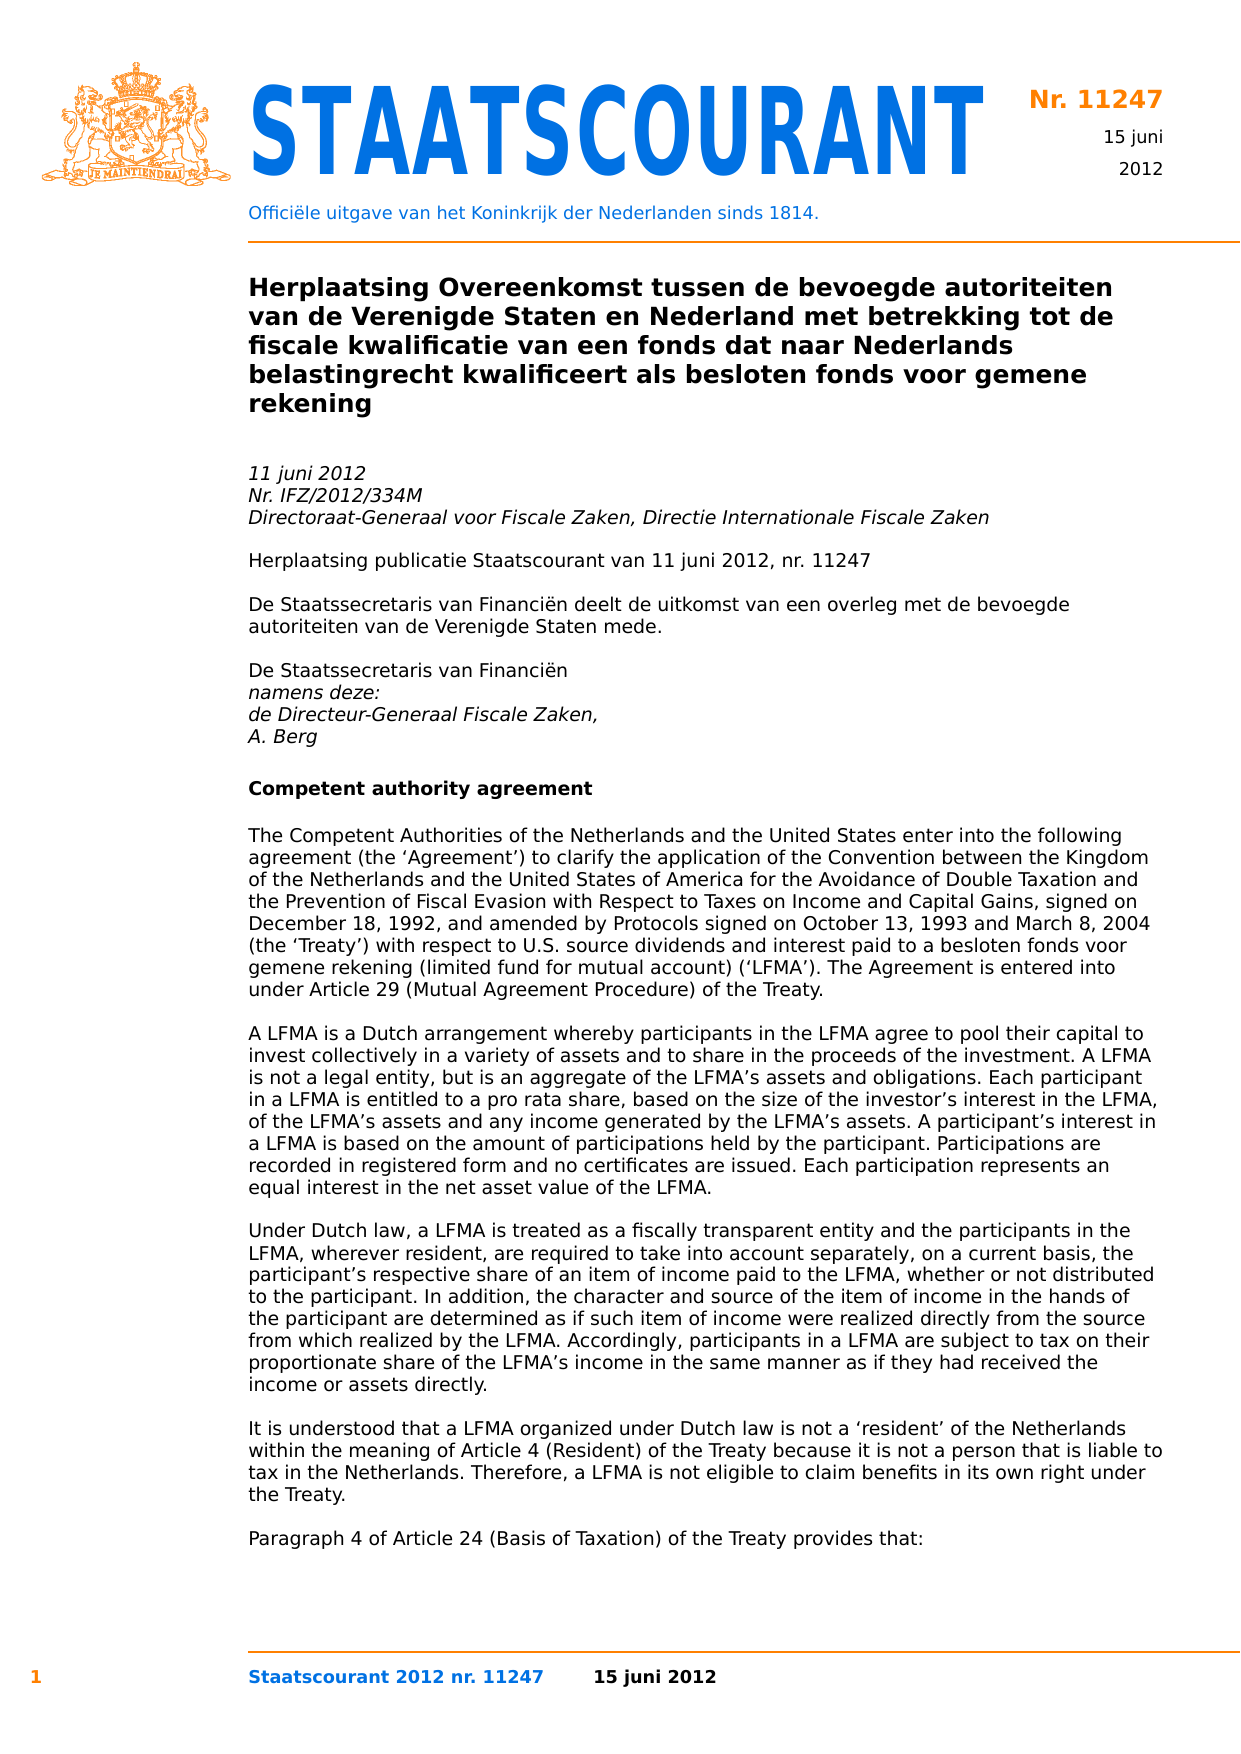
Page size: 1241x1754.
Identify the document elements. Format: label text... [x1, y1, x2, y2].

text Paragraph 4 of Article 24 (Basis of Taxation) of the Treaty provides that: [248, 1528, 1163, 1550]
text A. Berg [248, 726, 1163, 748]
text De Staatssecretaris van Financiën [248, 660, 1163, 682]
text 11 juni 2012 [248, 463, 1163, 484]
subtitle Herplaatsing Overeenkomst tussen de bevoegde autoriteiten van de Verenigde Staten en Nederland met betrekking tot de fiscale kwalificatie van een fonds dat naar Nederlands belastingrecht kwalificeert als besloten fonds voor gemene rekening [248, 273, 1163, 419]
table_cell Officiële uitgave van het Koninkrijk der Nederlanden sinds 1814. [248, 203, 1240, 241]
text Under Dutch law, a LFMA is treated as a fiscally transparent entity and the participants in the LFMA, wherever resident, are required to take into account separately, on a current basis, the participant’s respective share of an item of income paid to the LFMA, whether or not distributed to the participant. In addition, the character and source of the item of income in the hands of the participant are determined as if such item of income were realized directly from the source from which realized by the LFMA. Accordingly, participants in a LFMA are subject to tax on their proportionate share of the LFMA’s income in the same manner as if they had received the income or assets directly. [248, 1220, 1163, 1396]
text de Directeur-Generaal Fiscale Zaken, [248, 704, 1163, 726]
table_cell 15 juni [998, 121, 1240, 153]
text Directoraat-Generaal voor Fiscale Zaken, Directie Internationale Fiscale Zaken [248, 507, 1163, 528]
table_header [25, 62, 248, 241]
table_cell 2012 [998, 153, 1240, 203]
picture [41, 62, 231, 186]
table_header STAATSCOURANT [248, 62, 998, 203]
text The Competent Authorities of the Netherlands and the United States enter into the following agreement (the ‘Agreement’) to clarify the application of the Convention between the Kingdom of the Netherlands and the United States of America for the Avoidance of Double Taxation and the Prevention of Fiscal Evasion with Respect to Taxes on Income and Capital Gains, signed on December 18, 1992, and amended by Protocols signed on October 13, 1993 and March 8, 2004 (the ‘Treaty’) with respect to U.S. source dividends and interest paid to a besloten fonds voor gemene rekening (limited fund for mutual account) (‘LFMA’). The Agreement is entered into under Article 29 (Mutual Agreement Procedure) of the Treaty. [248, 825, 1163, 1001]
text A LFMA is a Dutch arrangement whereby participants in the LFMA agree to pool their capital to invest collectively in a variety of assets and to share in the proceeds of the investment. A LFMA is not a legal entity, but is an aggregate of the LFMA’s assets and obligations. Each participant in a LFMA is entitled to a pro rata share, based on the size of the investor’s interest in the LFMA, of the LFMA’s assets and any income generated by the LFMA’s assets. A participant’s interest in a LFMA is based on the amount of participations held by the participant. Participations are recorded in registered form and no certificates are issued. Each participation represents an equal interest in the net asset value of the LFMA. [248, 1023, 1163, 1198]
table_header Nr. 11247 [998, 62, 1240, 121]
text It is understood that a LFMA organized under Dutch law is not a ‘resident’ of the Netherlands within the meaning of Article 4 (Resident) of the Treaty because it is not a person that is liable to tax in the Netherlands. Therefore, a LFMA is not eligible to claim benefits in its own right under the Treaty. [248, 1418, 1163, 1506]
text De Staatssecretaris van Financiën deelt de uitkomst van een overleg met de bevoegde autoriteiten van de Verenigde Staten mede. [248, 594, 1163, 638]
text Herplaatsing publicatie Staatscourant van 11 juni 2012, nr. 11247 [248, 550, 1163, 572]
subtitle Competent authority agreement [248, 778, 1163, 800]
text namens deze: [248, 682, 1163, 704]
text Nr. IFZ/2012/334M [248, 484, 1163, 507]
